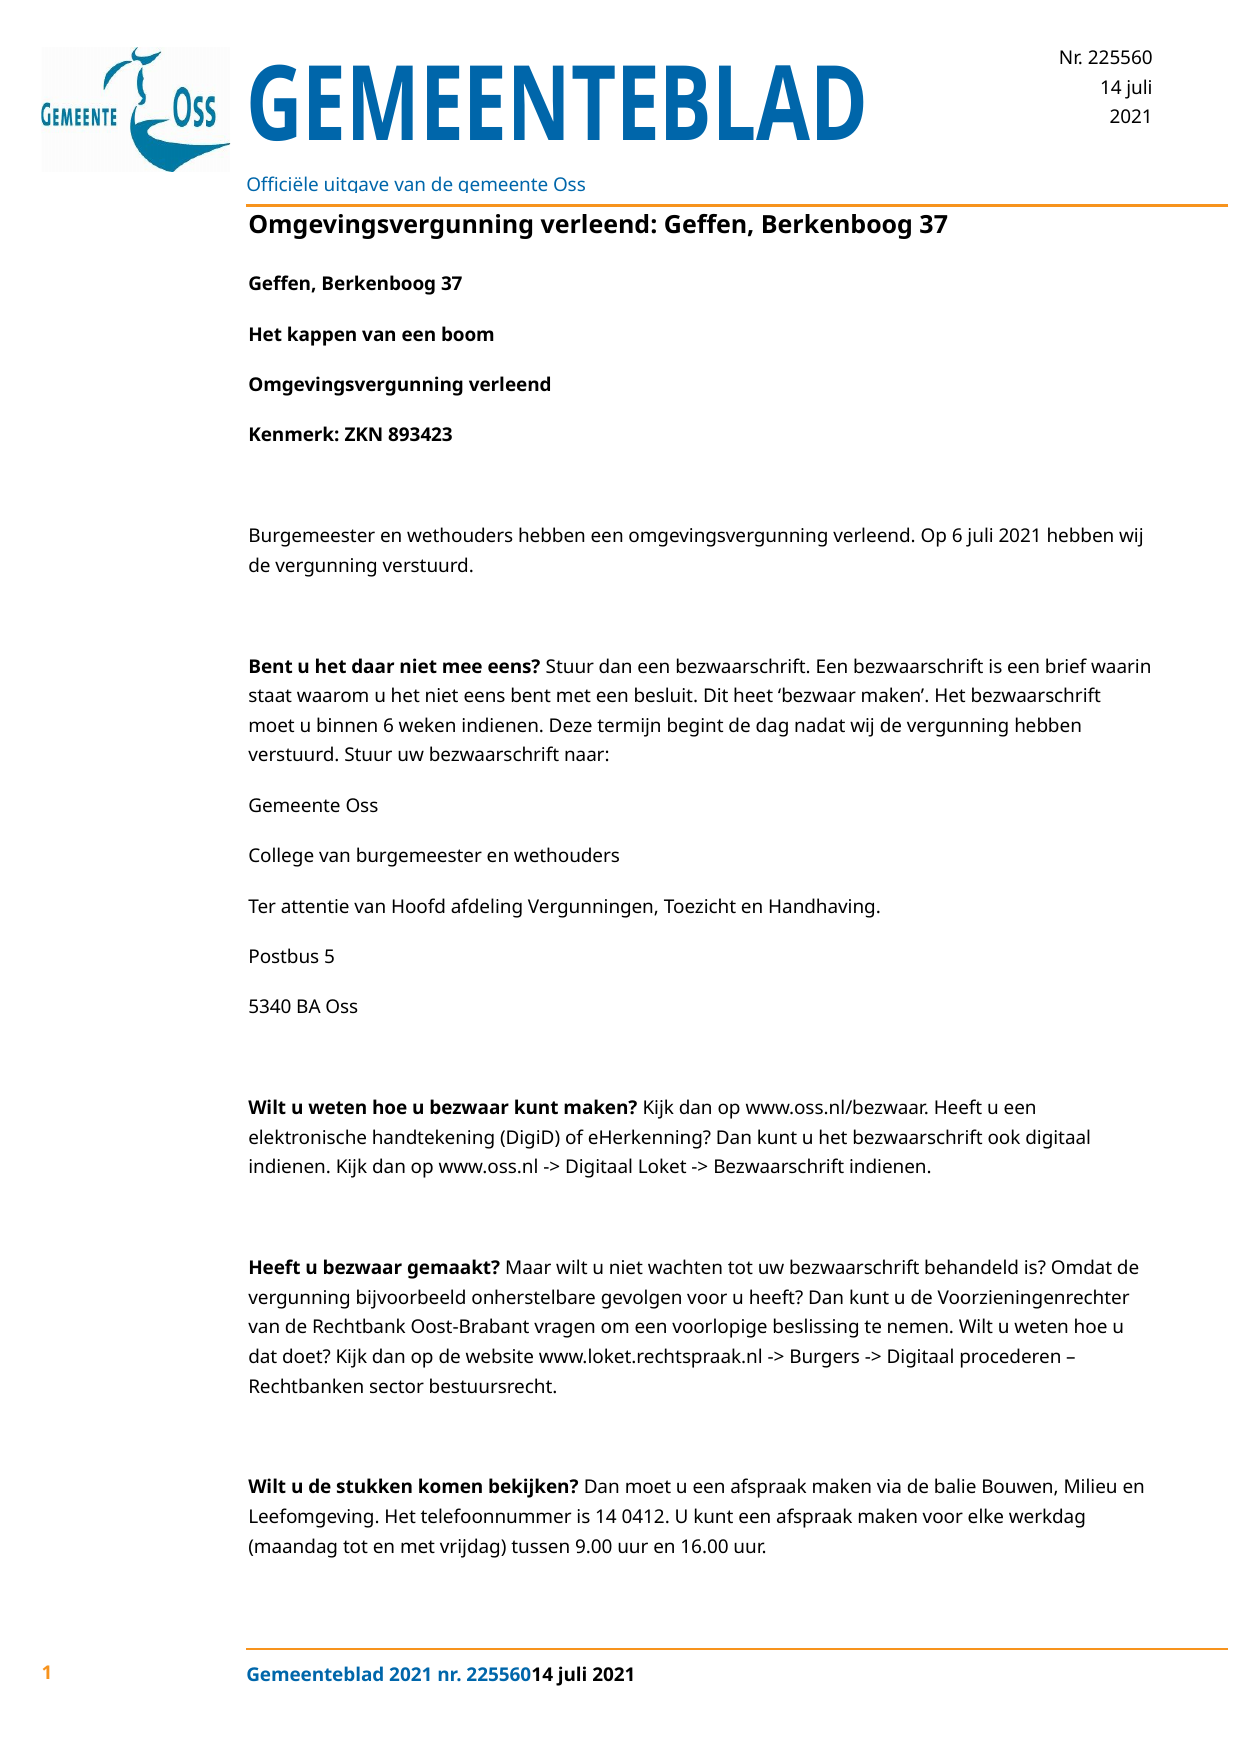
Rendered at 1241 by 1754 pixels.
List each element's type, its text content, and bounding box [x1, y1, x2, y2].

text College van burgemeester en wethouders [248, 842, 1152, 868]
text Het kappen van een boom [248, 321, 1152, 346]
text Bent u het daar niet mee eens? Stuur dan een bezwaarschrift. Een bezwaarschrift is een brief waarin staat waarom u het niet eens bent met een besluit. Dit heet ‘bezwaar maken’. Het bezwaarschrift moet u binnen 6 weken indienen. Deze termijn begint de dag nadat wij de vergunning hebben verstuurd. Stuur uw bezwaarschrift naar: [248, 653, 1152, 767]
text Wilt u de stukken komen bekijken? Dan moet u een afspraak maken via de balie Bouwen, Milieu en Leefomgeving. Het telefoonnummer is 14 0412. U kunt een afspraak maken voor elke werkdag (maandag tot en met vrijdag) tussen 9.00 uur en 16.00 uur. [248, 1474, 1152, 1558]
text Geffen, Berkenboog 37 [248, 270, 1152, 296]
text Heeft u bezwaar gemaakt? Maar wilt u niet wachten tot uw bezwaarschrift behandeld is? Omdat de vergunning bijvoorbeeld onherstelbare gevolgen voor u heeft? Dan kunt u de Voorzieningenrechter van de Rechtbank Oost-Brabant vragen om een voorlopige beslissing te nemen. Wilt u weten hoe u dat doet? Kijk dan op de website www.loket.rechtspraak.nl -> Burgers -> Digitaal procederen – Rechtbanken sector bestuursrecht. [248, 1254, 1152, 1398]
text Kenmerk: ZKN 893423 [248, 422, 1152, 447]
text Omgevingsvergunning verleend [248, 371, 1152, 397]
text Gemeente Oss [248, 792, 1152, 818]
text Wilt u weten hoe u bezwaar kunt maken? Kijk dan op www.oss.nl/bezwaar. Heeft u een elektronische handtekening (DigiD) of eHerkenning? Dan kunt u het bezwaarschrift ook digitaal indienen. Kijk dan op www.oss.nl -> Digitaal Loket -> Bezwaarschrift indienen. [248, 1094, 1152, 1179]
text 5340 BA Oss [248, 994, 1152, 1019]
text Postbus 5 [248, 943, 1152, 969]
text Omgevingsvergunning verleend: Geffen, Berkenboog 37 [248, 207, 1152, 241]
text Burgemeester en wethouders hebben een omgevingsvergunning verleend. Op 6 juli 2021 hebben wij de vergunning verstuurd. [248, 522, 1152, 578]
text Ter attentie van Hoofd afdeling Vergunningen, Toezicht en Handhaving. [248, 893, 1152, 918]
picture [41, 47, 231, 172]
